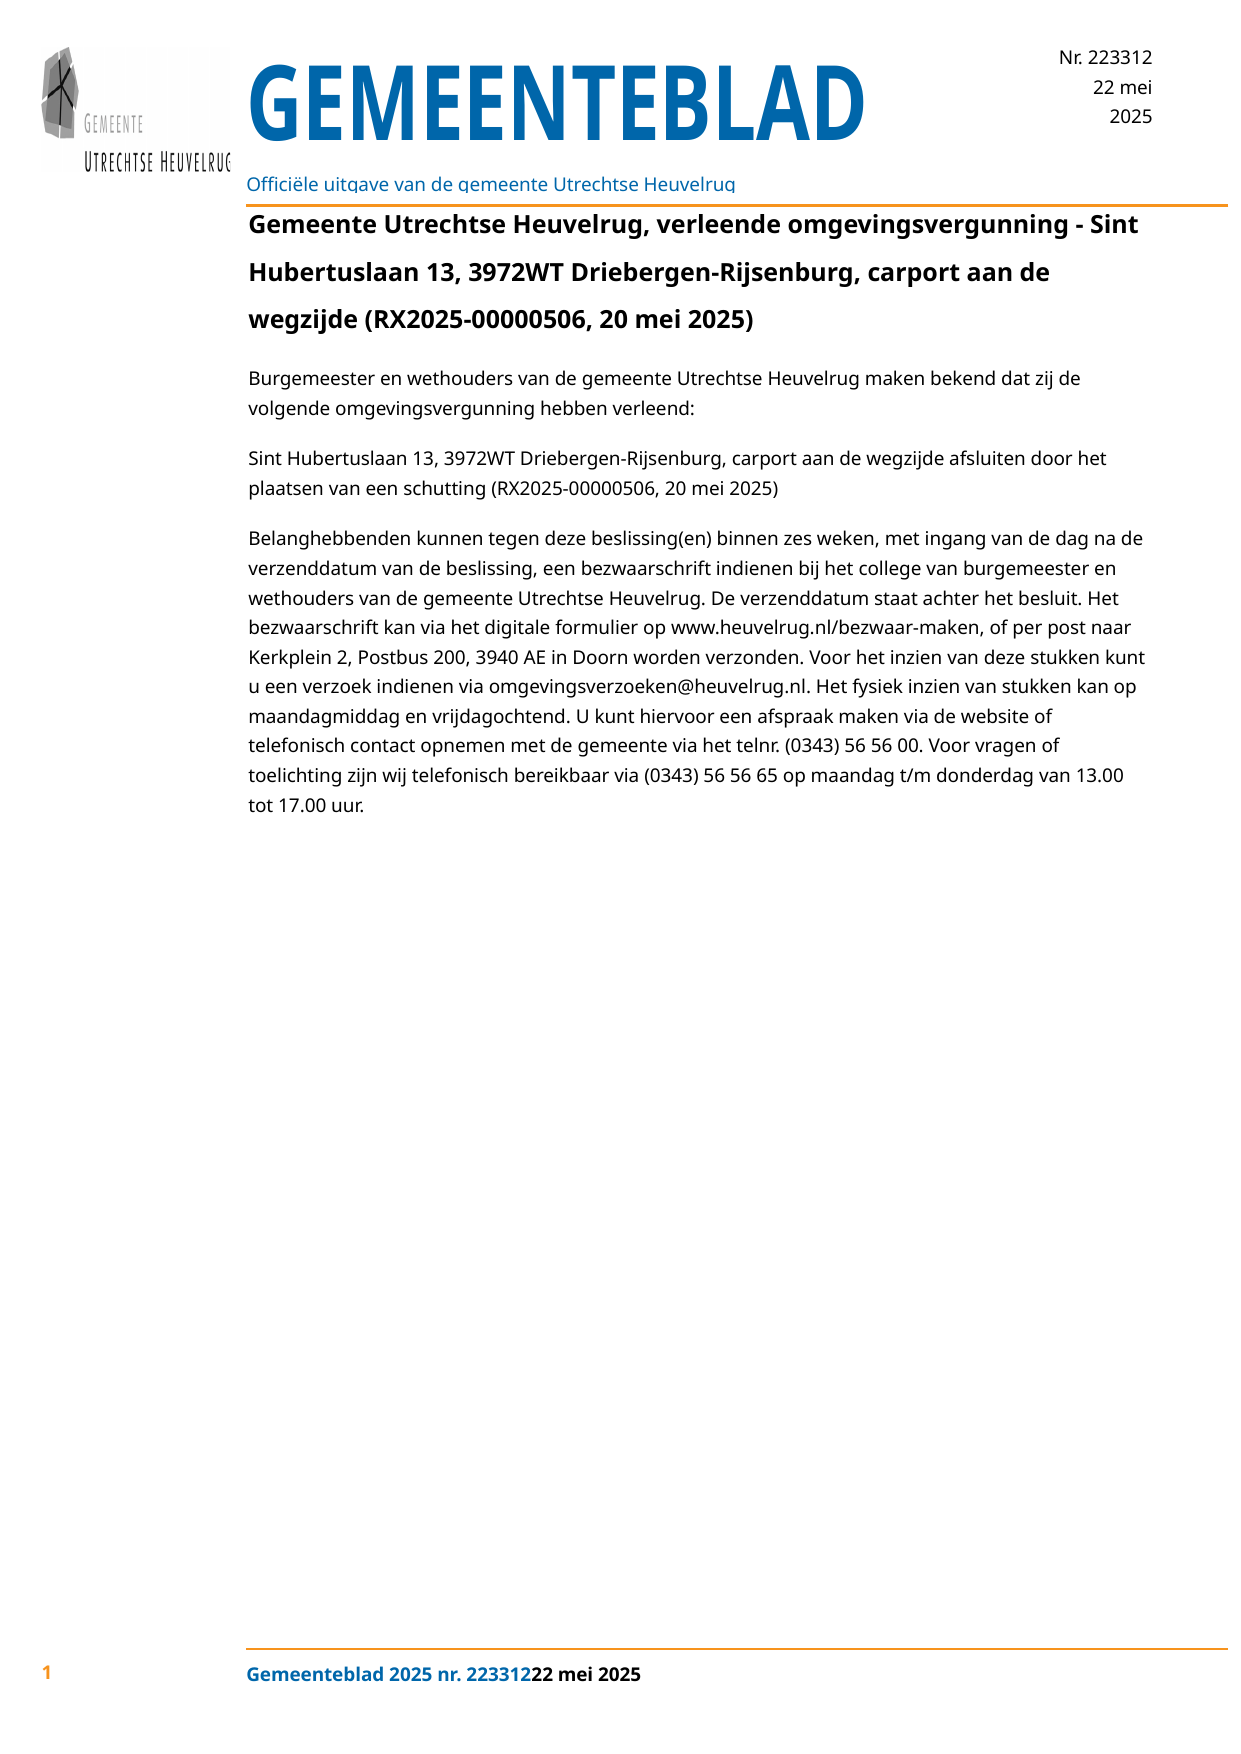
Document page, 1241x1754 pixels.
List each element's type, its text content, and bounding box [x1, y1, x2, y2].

text Burgemeester en wethouders van de gemeente Utrechtse Heuvelrug maken bekend dat zij de volgende omgevingsvergunning hebben verleend: [248, 366, 1152, 421]
text Belanghebbenden kunnen tegen deze beslissing(en) binnen zes weken, met ingang van de dag na de verzenddatum van de beslissing, een bezwaarschrift indienen bij het college van burgemeester en wethouders van de gemeente Utrechtse Heuvelrug. De verzenddatum staat achter het besluit. Het bezwaarschrift kan via het digitale formulier op www.heuvelrug.nl/bezwaar-maken, of per post naar Kerkplein 2, Postbus 200, 3940 AE in Doorn worden verzonden. Voor het inzien van deze stukken kunt u een verzoek indienen via omgevingsverzoeken@heuvelrug.nl. Het fysiek inzien van stukken kan op maandagmiddag en vrijdagochtend. U kunt hiervoor een afspraak maken via de website of telefonisch contact opnemen met de gemeente via het telnr. (0343) 56 56 00. Voor vragen of toelichting zijn wij telefonisch bereikbaar via (0343) 56 56 65 op maandag t/m donderdag van 13.00 tot 17.00 uur. [248, 526, 1152, 817]
text Gemeente Utrechtse Heuvelrug, verleende omgevingsvergunning - Sint Hubertuslaan 13, 3972WT Driebergen-Rijsenburg, carport aan de wegzijde (RX2025-00000506, 20 mei 2025) [248, 207, 1152, 336]
text Sint Hubertuslaan 13, 3972WT Driebergen-Rijsenburg, carport aan de wegzijde afsluiten door het plaatsen van een schutting (RX2025-00000506, 20 mei 2025) [248, 446, 1152, 501]
picture [41, 47, 231, 172]
